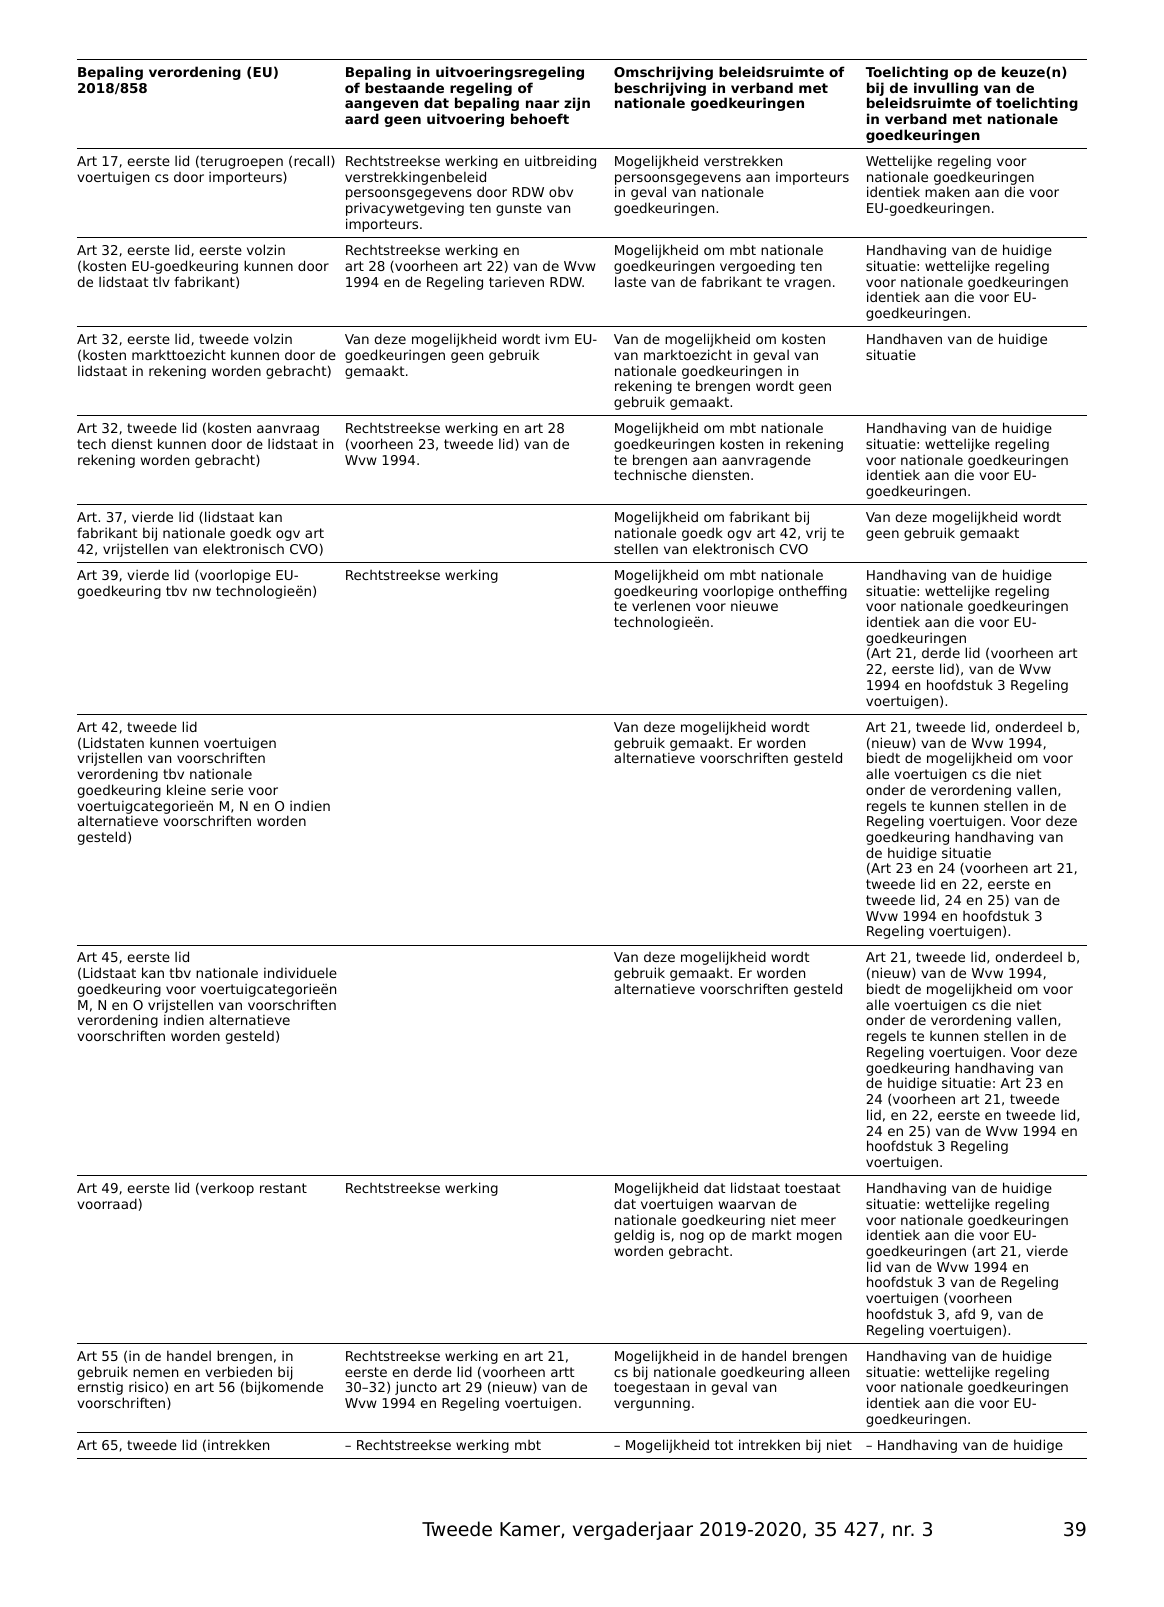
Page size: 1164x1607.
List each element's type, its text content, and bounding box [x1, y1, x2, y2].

table_cell [339, 505, 608, 562]
table_cell Art 17, eerste lid (terugroepen (recall) voertuigen cs door importeurs) [77, 149, 338, 237]
table_cell Mogelijkheid in de handel brengen cs bij nationale goedkeuring alleen toegestaan in geval van vergunning. [608, 1344, 860, 1432]
table_cell Mogelijkheid om mbt nationale goedkeuringen kosten in rekening te brengen aan aanvragende technische diensten. [608, 416, 860, 504]
table_cell Art 21, tweede lid, onderdeel b, (nieuw) van de Wvw 1994, biedt de mogelijkheid om voor alle voertuigen cs die niet onder de verordening vallen, regels te kunnen stellen in de Regeling voertuigen. Voor deze goedkeuring handhaving van de huidige situatie (Art 23 en 24 (voorheen art 21, tweede lid en 22, eerste en tweede lid, 24 en 25) van de Wvw 1994 en hoofdstuk 3 Regeling voertuigen). [860, 715, 1087, 944]
table_cell Handhaving van de huidige situatie: wettelijke regeling voor nationale goedkeuringen identiek aan die voor EU-goedkeuringen. [860, 416, 1087, 504]
table_cell Handhaving van de huidige situatie: wettelijke regeling voor nationale goedkeuringen identiek aan die voor EU-goedkeuringen (Art 21, derde lid (voorheen art 22, eerste lid), van de Wvw 1994 en hoofdstuk 3 Regeling voertuigen). [860, 563, 1087, 714]
table_cell Van de mogelijkheid om kosten van marktoezicht in geval van nationale goedkeuringen in rekening te brengen wordt geen gebruik gemaakt. [608, 327, 860, 415]
table_cell Mogelijkheid om mbt nationale goedkeuring voorlopige ontheffing te verlenen voor nieuwe technologieën. [608, 563, 860, 714]
table_cell Art 49, eerste lid (verkoop restant voorraad) [77, 1176, 338, 1343]
table_cell Van deze mogelijkheid wordt ivm EU-goedkeuringen geen gebruik gemaakt. [339, 327, 608, 415]
table_cell Van deze mogelijkheid wordt geen gebruik gemaakt [860, 505, 1087, 562]
table_cell [339, 715, 608, 944]
table_cell Art 32, tweede lid (kosten aanvraag tech dienst kunnen door de lidstaat in rekening worden gebracht) [77, 416, 338, 504]
table_cell Art 39, vierde lid (voorlopige EU-goedkeuring tbv nw technologieën) [77, 563, 338, 714]
table_cell Rechtstreekse werking en art 28 (voorheen 23, tweede lid) van de Wvw 1994. [339, 416, 608, 504]
table_cell Rechtstreekse werking [339, 1176, 608, 1343]
table_cell Art 65, tweede lid (intrekken [77, 1433, 338, 1458]
table_cell Mogelijkheid verstrekken persoonsgegevens aan importeurs in geval van nationale goedkeuringen. [608, 149, 860, 237]
table_header Bepaling in uitvoeringsregeling of bestaande regeling of aangeven dat bepaling naar zijn aard geen uitvoering behoeft [339, 60, 608, 148]
table_cell Mogelijkheid om fabrikant bij nationale goedk ogv art 42, vrij te stellen van elektronisch CVO [608, 505, 860, 562]
table_cell Wettelijke regeling voor nationale goedkeuringen identiek maken aan die voor EU-goedkeuringen. [860, 149, 1087, 237]
table_header Omschrijving beleidsruimte of beschrijving in verband met nationale goedkeuringen [608, 60, 860, 148]
table_header Toelichting op de keuze(n) bij de invulling van de beleidsruimte of toelichting in verband met nationale goedkeuringen [860, 60, 1087, 148]
table_cell Mogelijkheid dat lidstaat toestaat dat voertuigen waarvan de nationale goedkeuring niet meer geldig is, nog op de markt mogen worden gebracht. [608, 1176, 860, 1343]
table_cell Van deze mogelijkheid wordt gebruik gemaakt. Er worden alternatieve voorschriften gesteld [608, 946, 860, 1175]
table_cell Art 45, eerste lid (Lidstaat kan tbv nationale individuele goedkeuring voor voertuigcategorieën M, N en O vrijstellen van voorschriften verordening indien alternatieve voorschriften worden gesteld) [77, 946, 338, 1175]
table_cell Art 42, tweede lid (Lidstaten kunnen voertuigen vrijstellen van voorschriften verordening tbv nationale goedkeuring kleine serie voor voertuigcategorieën M, N en O indien alternatieve voorschriften worden gesteld) [77, 715, 338, 944]
table_cell Rechtstreekse werking en uitbreiding verstrekkingenbeleid persoonsgegevens door RDW obv privacywetgeving ten gunste van importeurs. [339, 149, 608, 237]
table_header Bepaling verordening (EU) 2018/858 [77, 60, 338, 148]
table_cell Handhaving van de huidige situatie: wettelijke regeling voor nationale goedkeuringen identiek aan die voor EU-goedkeuringen. [860, 1344, 1087, 1432]
table_cell Rechtstreekse werking [339, 563, 608, 714]
table_cell Rechtstreekse werking en art 28 (voorheen art 22) van de Wvw 1994 en de Regeling tarieven RDW. [339, 238, 608, 326]
table_cell Handhaving van de huidige situatie: wettelijke regeling voor nationale goedkeuringen identiek aan die voor EU-goedkeuringen (art 21, vierde lid van de Wvw 1994 en hoofdstuk 3 van de Regeling voertuigen (voorheen hoofdstuk 3, afd 9, van de Regeling voertuigen). [860, 1176, 1087, 1343]
table_cell Art 55 (in de handel brengen, in gebruik nemen en verbieden bij ernstig risico) en art 56 (bijkomende voorschriften) [77, 1344, 338, 1432]
table_cell Handhaven van de huidige situatie [860, 327, 1087, 415]
table_cell [339, 946, 608, 1175]
table_cell Rechtstreekse werking en art 21, eerste en derde lid (voorheen artt 30–32) juncto art 29 (nieuw) van de Wvw 1994 en Regeling voertuigen. [339, 1344, 608, 1432]
table_cell – Rechtstreekse werking mbt [339, 1433, 608, 1458]
table_cell – Mogelijkheid tot intrekken bij niet [608, 1433, 860, 1458]
table_cell Art 21, tweede lid, onderdeel b, (nieuw) van de Wvw 1994, biedt de mogelijkheid om voor alle voertuigen cs die niet onder de verordening vallen, regels te kunnen stellen in de Regeling voertuigen. Voor deze goedkeuring handhaving van de huidige situatie: Art 23 en 24 (voorheen art 21, tweede lid, en 22, eerste en tweede lid, 24 en 25) van de Wvw 1994 en hoofdstuk 3 Regeling voertuigen. [860, 946, 1087, 1175]
table_cell Art 32, eerste lid, tweede volzin (kosten markttoezicht kunnen door de lidstaat in rekening worden gebracht) [77, 327, 338, 415]
table_cell Mogelijkheid om mbt nationale goedkeuringen vergoeding ten laste van de fabrikant te vragen. [608, 238, 860, 326]
table_cell Handhaving van de huidige situatie: wettelijke regeling voor nationale goedkeuringen identiek aan die voor EU-goedkeuringen. [860, 238, 1087, 326]
table_cell – Handhaving van de huidige [860, 1433, 1087, 1458]
table_cell Art 32, eerste lid, eerste volzin (kosten EU-goedkeuring kunnen door de lidstaat tlv fabrikant) [77, 238, 338, 326]
table_cell Art. 37, vierde lid (lidstaat kan fabrikant bij nationale goedk ogv art 42, vrijstellen van elektronisch CVO) [77, 505, 338, 562]
table_cell Van deze mogelijkheid wordt gebruik gemaakt. Er worden alternatieve voorschriften gesteld [608, 715, 860, 944]
